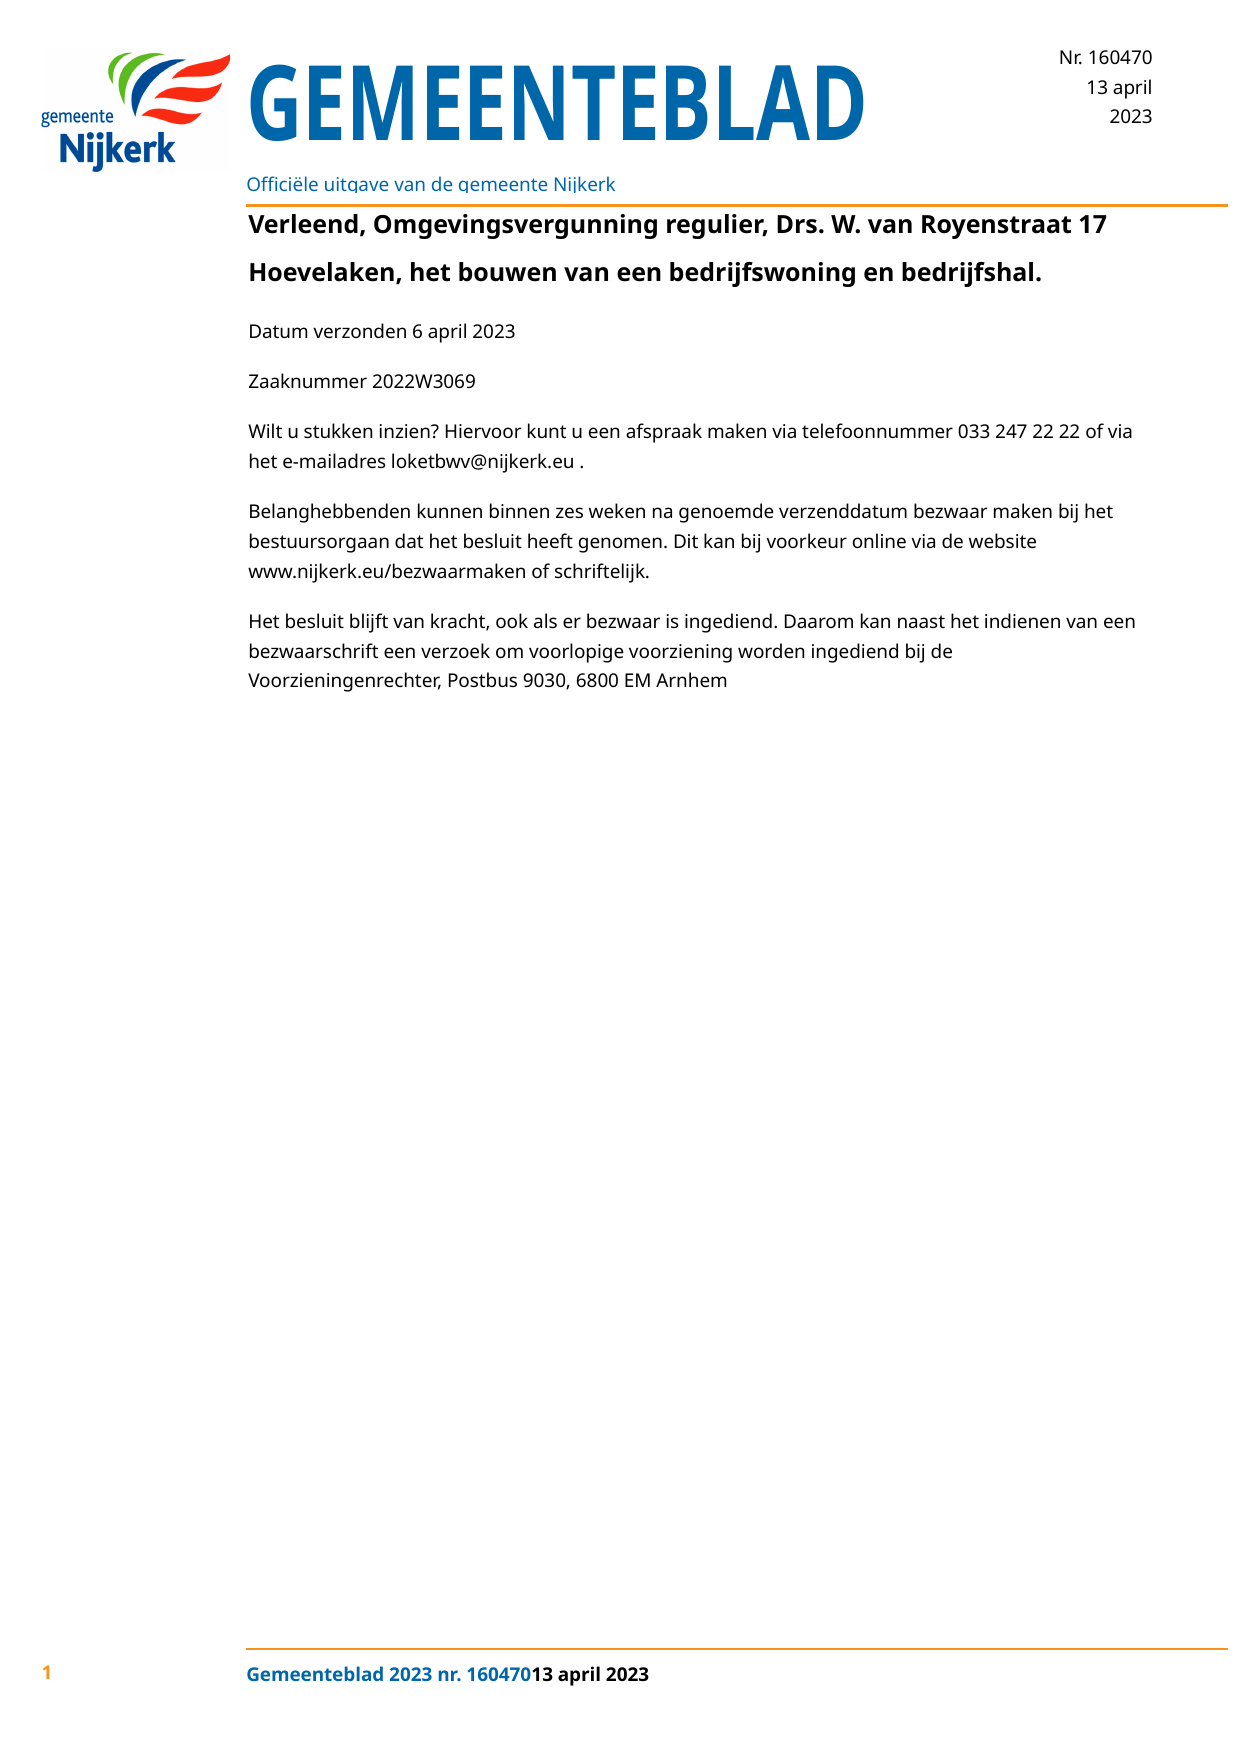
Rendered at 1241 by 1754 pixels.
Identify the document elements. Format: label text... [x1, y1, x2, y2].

text Belanghebbenden kunnen binnen zes weken na genoemde verzenddatum bezwaar maken bij het bestuursorgaan dat het besluit heeft genomen. Dit kan bij voorkeur online via de website www.nijkerk.eu/bezwaarmaken of schriftelijk. [248, 499, 1152, 584]
text Wilt u stukken inzien? Hiervoor kunt u een afspraak maken via telefoonnummer 033 247 22 22 of via het e-mailadres loketbwv@nijkerk.eu . [248, 419, 1152, 474]
text Het besluit blijft van kracht, ook als er bezwaar is ingediend. Daarom kan naast het indienen van een bezwaarschrift een verzoek om voorlopige voorziening worden ingediend bij de Voorzieningenrechter, Postbus 9030, 6800 EM Arnhem [248, 608, 1152, 693]
text Datum verzonden 6 april 2023 [248, 318, 1152, 344]
text Verleend, Omgevingsvergunning regulier, Drs. W. van Royenstraat 17 Hoevelaken, het bouwen van een bedrijfswoning en bedrijfshal. [248, 207, 1152, 288]
text Zaaknummer 2022W3069 [248, 368, 1152, 394]
picture [41, 47, 231, 172]
